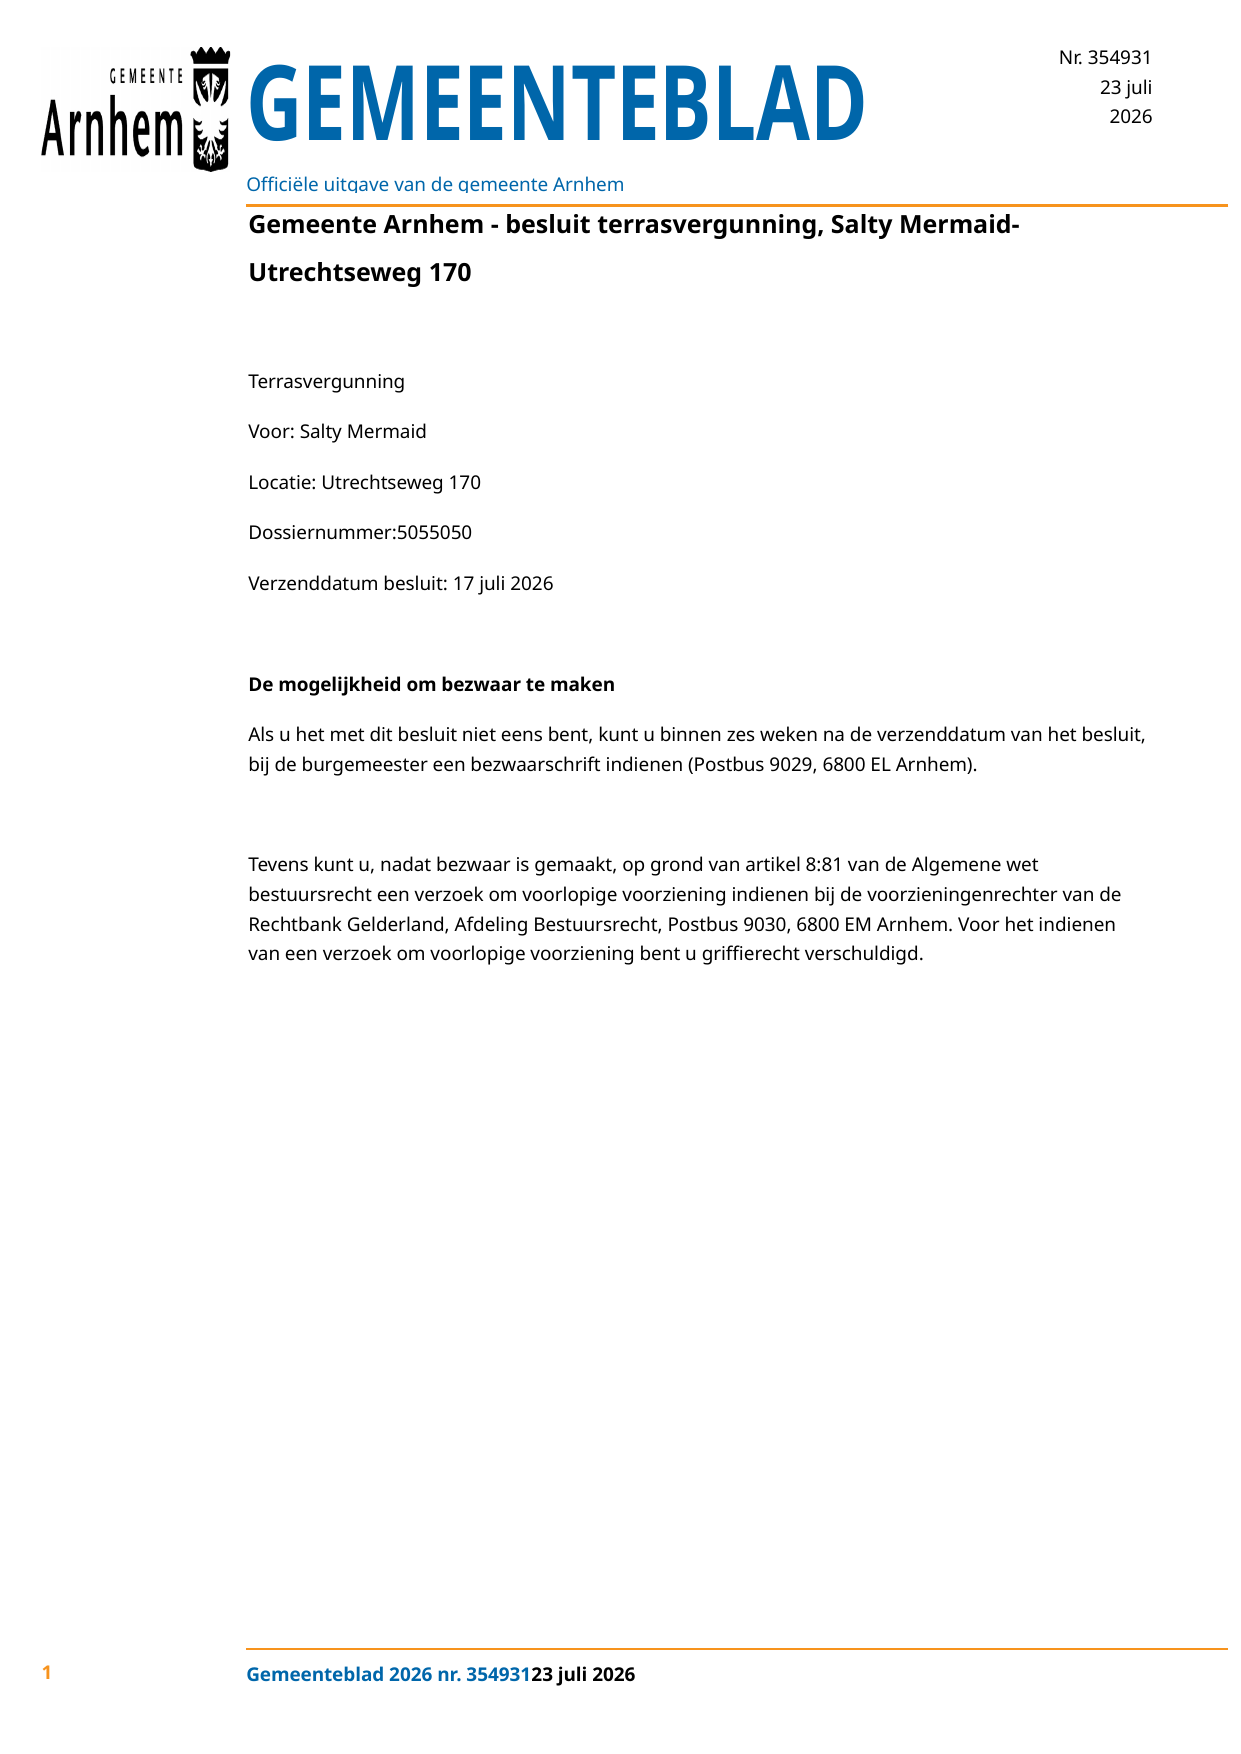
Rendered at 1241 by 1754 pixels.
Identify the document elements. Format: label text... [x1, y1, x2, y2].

text Locatie: Utrechtseweg 170 [248, 469, 1152, 495]
text Terrasvergunning [248, 368, 1152, 394]
text Dossiernummer:5055050 [248, 519, 1152, 545]
text Tevens kunt u, nadat bezwaar is gemaakt, op grond van artikel 8:81 van de Algemene wet bestuursrecht een verzoek om voorlopige voorziening indienen bij de voorzieningenrechter van de Rechtbank Gelderland, Afdeling Bestuursrecht, Postbus 9030, 6800 EM Arnhem. Voor het indienen van een verzoek om voorlopige voorziening bent u griffierecht verschuldigd. [248, 852, 1152, 966]
text Als u het met dit besluit niet eens bent, kunt u binnen zes weken na de verzenddatum van het besluit, bij de burgemeester een bezwaarschrift indienen (Postbus 9029, 6800 EL Arnhem). [248, 721, 1152, 777]
picture [41, 47, 231, 172]
text Gemeente Arnhem - besluit terrasvergunning, Salty Mermaid- Utrechtseweg 170 [248, 207, 1152, 288]
text Verzenddatum besluit: 17 juli 2026 [248, 570, 1152, 596]
text De mogelijkheid om bezwaar te maken [248, 671, 1152, 697]
text Voor: Salty Mermaid [248, 419, 1152, 444]
